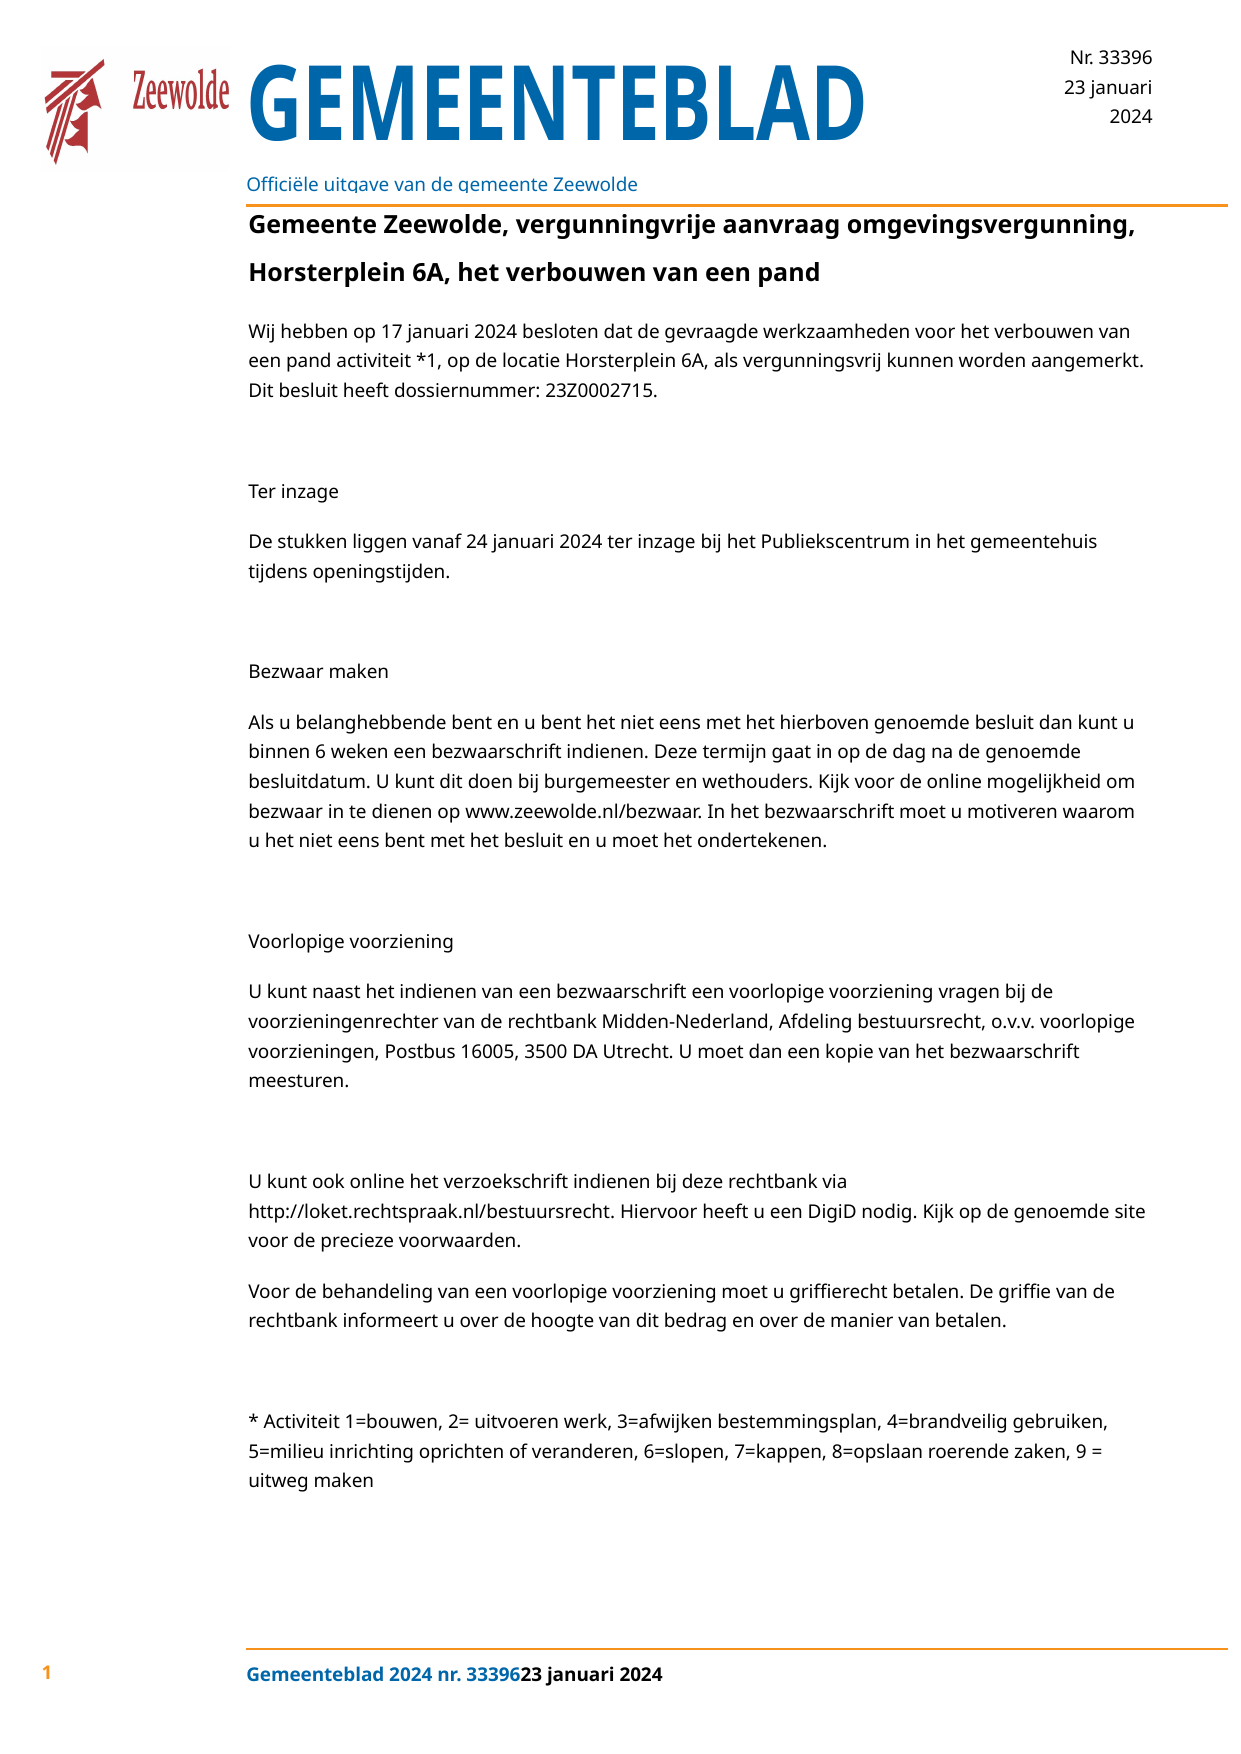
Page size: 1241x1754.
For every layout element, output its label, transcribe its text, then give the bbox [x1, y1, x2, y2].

text Voorlopige voorziening [248, 928, 1152, 954]
text Bezwaar maken [248, 659, 1152, 684]
text Ter inzage [248, 478, 1152, 504]
text Voor de behandeling van een voorlopige voorziening moet u griffierecht betalen. De griffie van de rechtbank informeert u over de hoogte van dit bedrag en over de manier van betalen. [248, 1278, 1152, 1333]
text Gemeente Zeewolde, vergunningvrije aanvraag omgevingsvergunning, Horsterplein 6A, het verbouwen van een pand [248, 207, 1152, 288]
text U kunt ook online het verzoekschrift indienen bij deze rechtbank via http://loket.rechtspraak.nl/bestuursrecht. Hiervoor heeft u een DigiD nodig. Kijk op de genoemde site voor de precieze voorwaarden. [248, 1168, 1152, 1253]
picture [41, 47, 231, 172]
text U kunt naast het indienen van een bezwaarschrift een voorlopige voorziening vragen bij de voorzieningenrechter van de rechtbank Midden-Nederland, Afdeling bestuursrecht, o.v.v. voorlopige voorzieningen, Postbus 16005, 3500 DA Utrecht. U moet dan een kopie van het bezwaarschrift meesturen. [248, 979, 1152, 1093]
text De stukken liggen vanaf 24 januari 2024 ter inzage bij het Publiekscentrum in het gemeentehuis tijdens openingstijden. [248, 528, 1152, 584]
text Wij hebben op 17 januari 2024 besloten dat de gevraagde werkzaamheden voor het verbouwen van een pand activiteit *1, op de locatie Horsterplein 6A, als vergunningsvrij kunnen worden aangemerkt. Dit besluit heeft dossiernummer: 23Z0002715. [248, 318, 1152, 403]
text Als u belanghebbende bent en u bent het niet eens met het hierboven genoemde besluit dan kunt u binnen 6 weken een bezwaarschrift indienen. Deze termijn gaat in op de dag na de genoemde besluitdatum. U kunt dit doen bij burgemeester en wethouders. Kijk voor de online mogelijkheid om bezwaar in te dienen op www.zeewolde.nl/bezwaar. In het bezwaarschrift moet u motiveren waarom u het niet eens bent met het besluit en u moet het ondertekenen. [248, 709, 1152, 853]
text * Activiteit 1=bouwen, 2= uitvoeren werk, 3=afwijken bestemmingsplan, 4=brandveilig gebruiken, 5=milieu inrichting oprichten of veranderen, 6=slopen, 7=kappen, 8=opslaan roerende zaken, 9 = uitweg maken [248, 1408, 1152, 1493]
